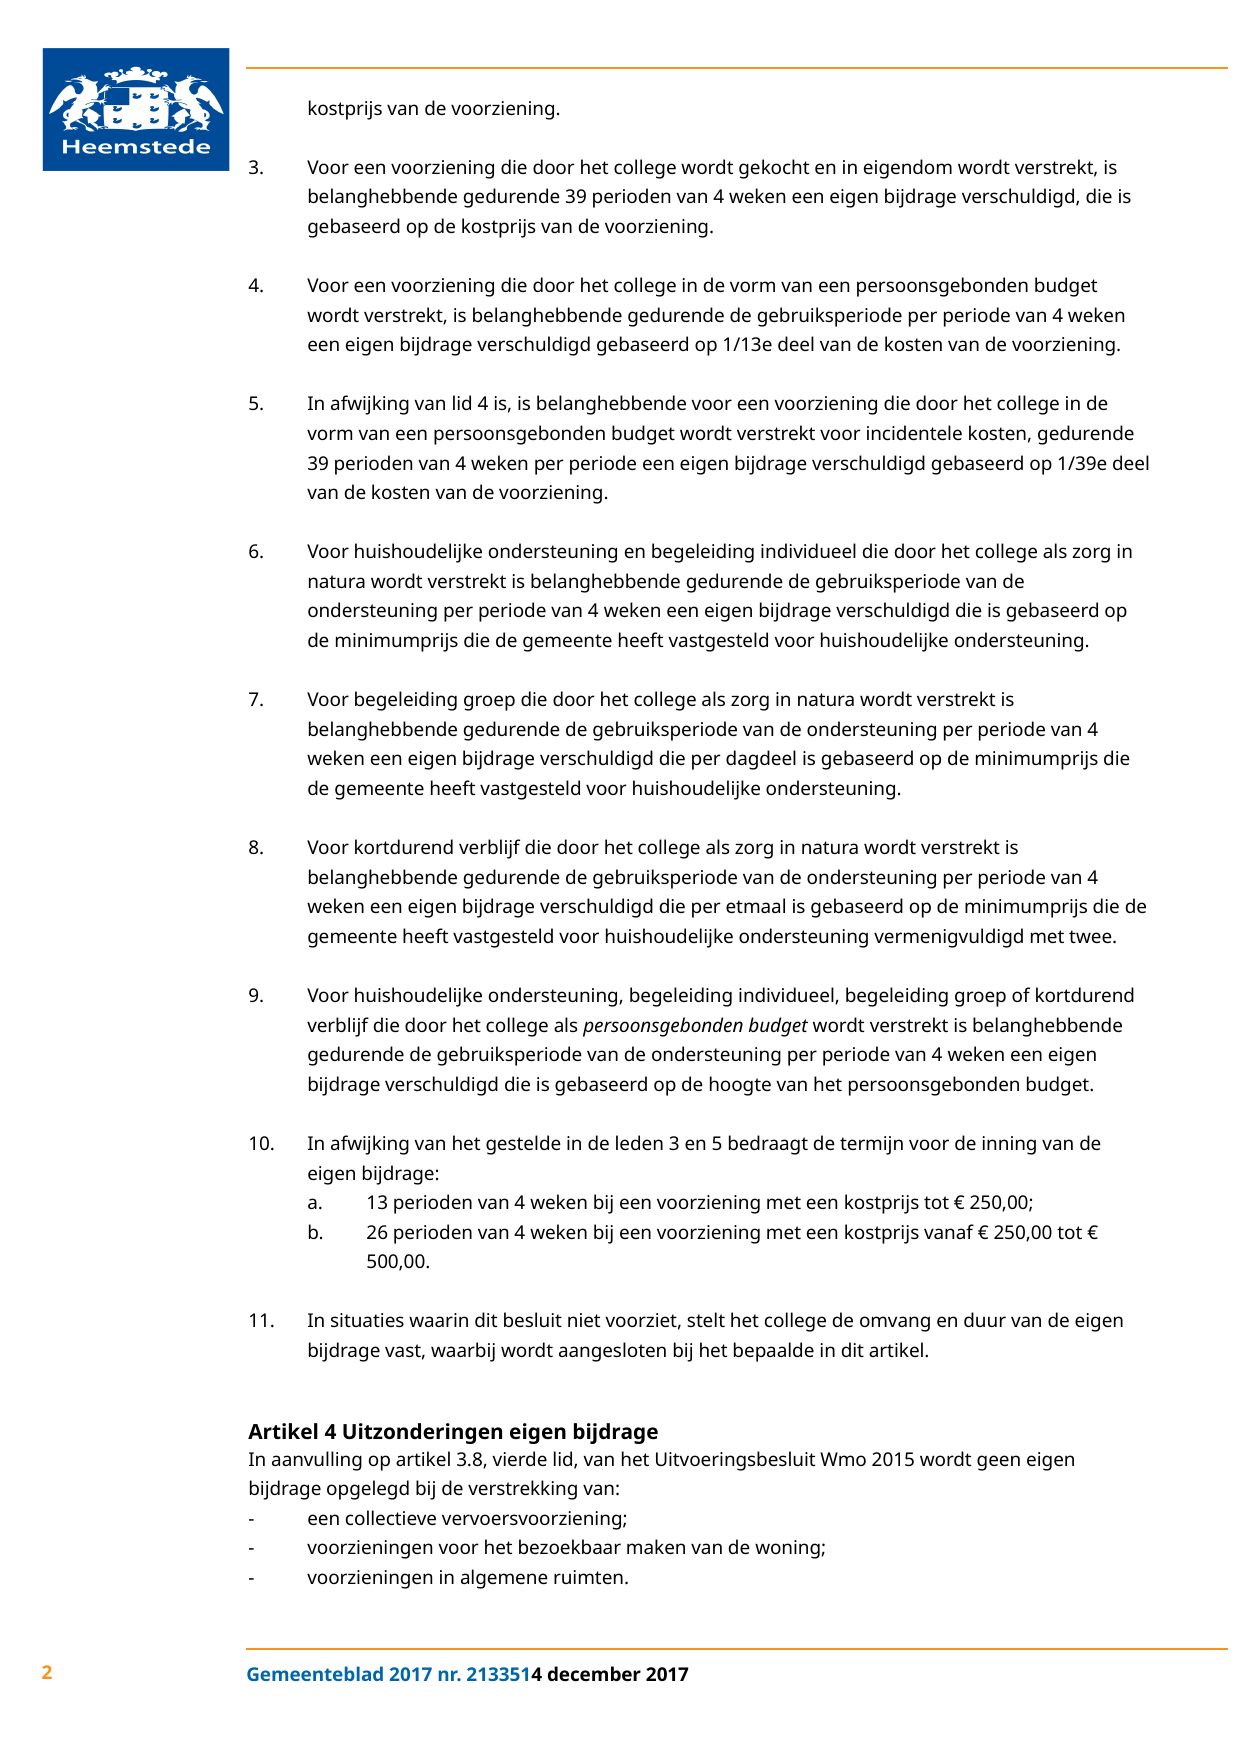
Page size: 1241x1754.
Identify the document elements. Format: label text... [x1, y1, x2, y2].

picture [41, 47, 231, 172]
list kostprijs van de voorziening. [248, 95, 1152, 121]
list voorzieningen voor het bezoekbaar maken van de woning; [248, 1534, 1152, 1560]
text Artikel 4 Uitzonderingen eigen bijdrage [248, 1417, 1152, 1446]
list 26 perioden van 4 weken bij een voorziening met een kostprijs vanaf € 250,00 tot € 500,00. [307, 1219, 1152, 1274]
list In afwijking van het gestelde in de leden 3 en 5 bedraagt de termijn voor de inning van de eigen bijdrage: [248, 1130, 1152, 1186]
list voorzieningen in algemene ruimten. [248, 1564, 1152, 1590]
list Voor kortdurend verblijf die door het college als zorg in natura wordt verstrekt is belanghebbende gedurende de gebruiksperiode van de ondersteuning per periode van 4 weken een eigen bijdrage verschuldigd die per etmaal is gebaseerd op de minimumprijs die de gemeente heeft vastgesteld voor huishoudelijke ondersteuning vermenigvuldigd met twee. [248, 834, 1152, 949]
list Voor een voorziening die door het college in de vorm van een persoonsgebonden budget wordt verstrekt, is belanghebbende gedurende de gebruiksperiode per periode van 4 weken een eigen bijdrage verschuldigd gebaseerd op 1/13e deel van de kosten van de voorziening. [248, 272, 1152, 357]
list Voor huishoudelijke ondersteuning en begeleiding individueel die door het college als zorg in natura wordt verstrekt is belanghebbende gedurende de gebruiksperiode van de ondersteuning per periode van 4 weken een eigen bijdrage verschuldigd die is gebaseerd op de minimumprijs die de gemeente heeft vastgesteld voor huishoudelijke ondersteuning. [248, 538, 1152, 653]
list Voor een voorziening die door het college wordt gekocht en in eigendom wordt verstrekt, is belanghebbende gedurende 39 perioden van 4 weken een eigen bijdrage verschuldigd, die is gebaseerd op de kostprijs van de voorziening. [248, 154, 1152, 239]
list In situaties waarin dit besluit niet voorziet, stelt het college de omvang en duur van de eigen bijdrage vast, waarbij wordt aangesloten bij het bepaalde in dit artikel. [248, 1308, 1152, 1363]
list In afwijking van lid 4 is, is belanghebbende voor een voorziening die door het college in de vorm van een persoonsgebonden budget wordt verstrekt voor incidentele kosten, gedurende 39 perioden van 4 weken per periode een eigen bijdrage verschuldigd gebaseerd op 1/39e deel van de kosten van de voorziening. [248, 391, 1152, 505]
list Voor begeleiding groep die door het college als zorg in natura wordt verstrekt is belanghebbende gedurende de gebruiksperiode van de ondersteuning per periode van 4 weken een eigen bijdrage verschuldigd die per dagdeel is gebaseerd op de minimumprijs die de gemeente heeft vastgesteld voor huishoudelijke ondersteuning. [248, 686, 1152, 801]
list 13 perioden van 4 weken bij een voorziening met een kostprijs tot € 250,00; [307, 1189, 1152, 1215]
list Voor huishoudelijke ondersteuning, begeleiding individueel, begeleiding groep of kortdurend verblijf die door het college als persoonsgebonden budget wordt verstrekt is belanghebbende gedurende de gebruiksperiode van de ondersteuning per periode van 4 weken een eigen bijdrage verschuldigd die is gebaseerd op de hoogte van het persoonsgebonden budget. [248, 982, 1152, 1097]
list een collectieve vervoersvoorziening; [248, 1505, 1152, 1531]
text In aanvulling op artikel 3.8, vierde lid, van het Uitvoeringsbesluit Wmo 2015 wordt geen eigen bijdrage opgelegd bij de verstrekking van: [248, 1446, 1152, 1501]
